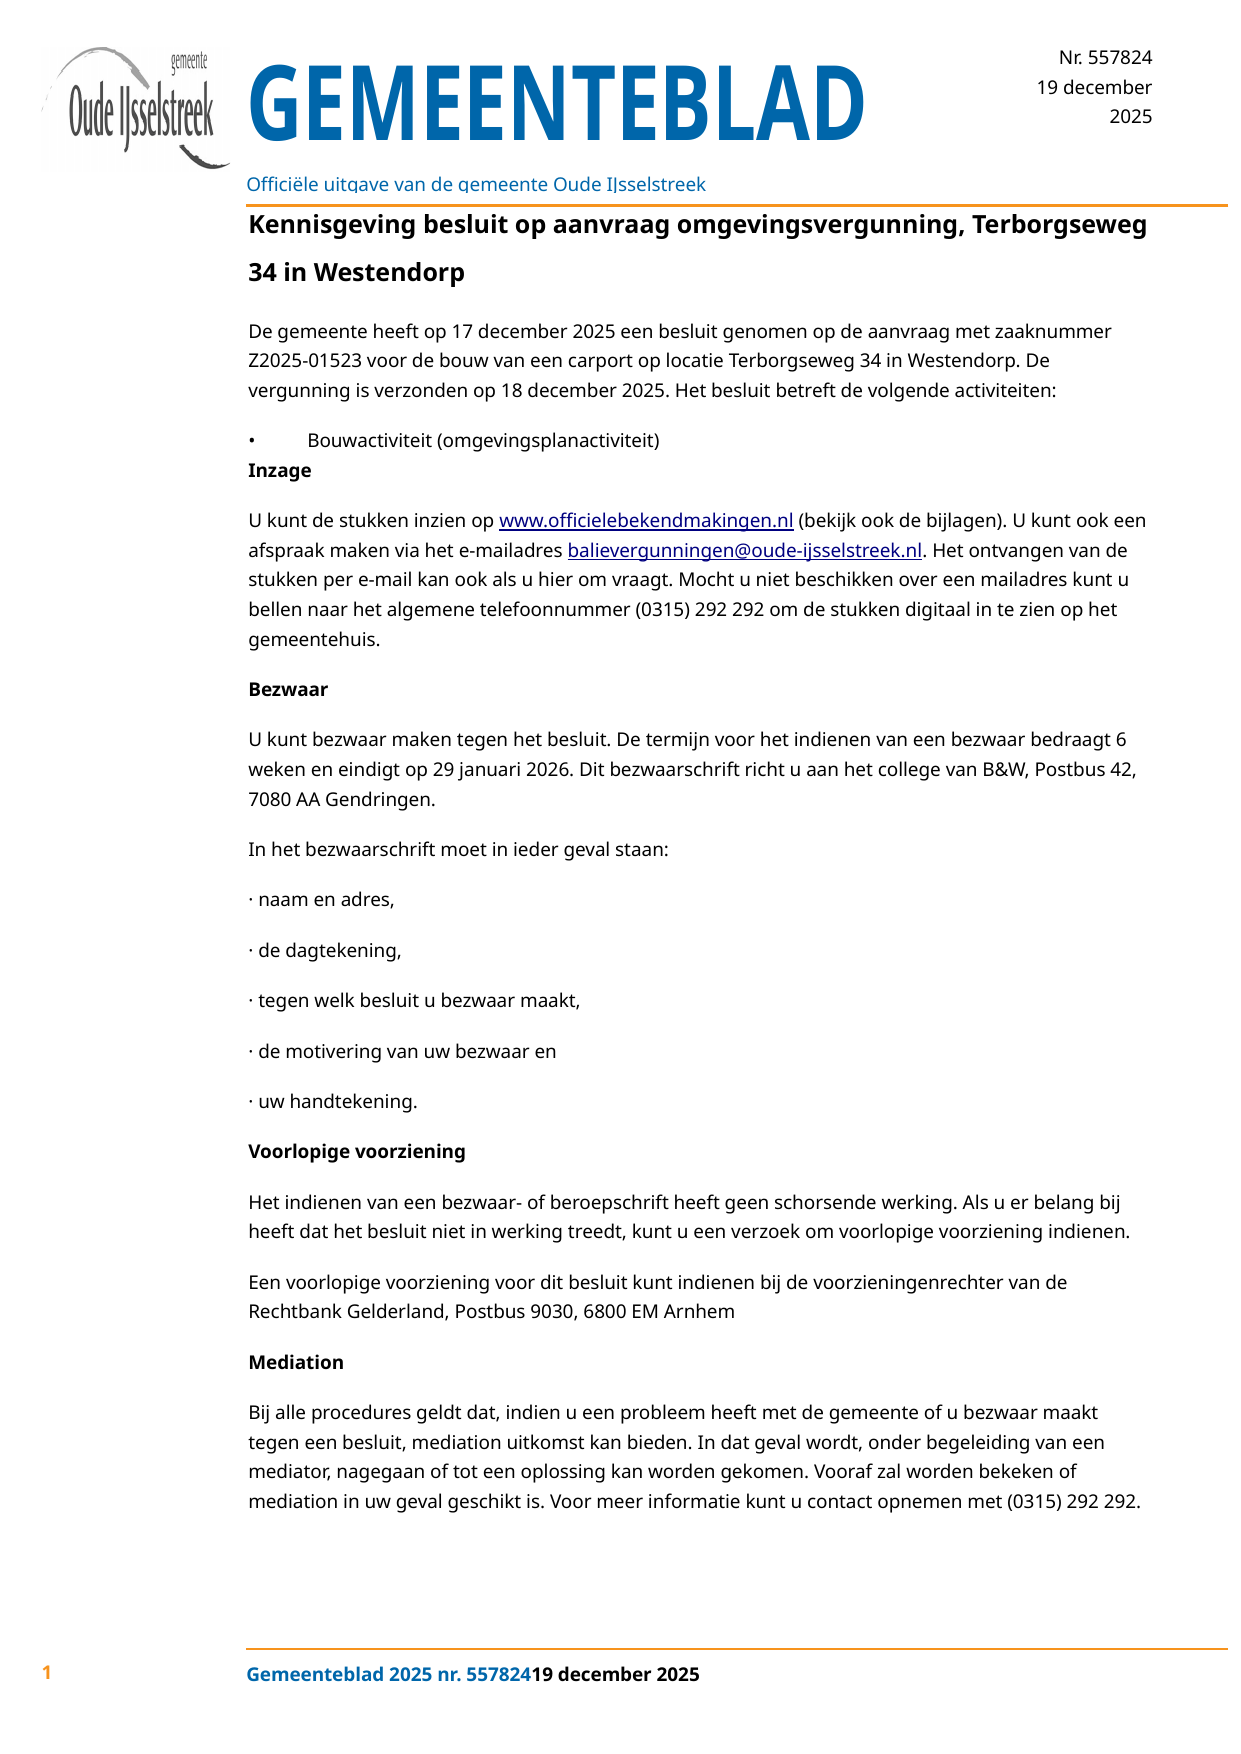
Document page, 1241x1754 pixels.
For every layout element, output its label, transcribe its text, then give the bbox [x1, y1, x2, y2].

text · de dagtekening, [248, 937, 1152, 963]
text · uw handtekening. [248, 1088, 1152, 1114]
text Bezwaar [248, 676, 1152, 702]
text U kunt bezwaar maken tegen het besluit. De termijn voor het indienen van een bezwaar bedraagt 6 weken en eindigt op 29 januari 2026. Dit bezwaarschrift richt u aan het college van B&W, Postbus 42, 7080 AA Gendringen. [248, 727, 1152, 812]
text Kennisgeving besluit op aanvraag omgevingsvergunning, Terborgseweg 34 in Westendorp [248, 207, 1152, 288]
text Mediation [248, 1349, 1152, 1375]
text · de motivering van uw bezwaar en [248, 1038, 1152, 1064]
text Bij alle procedures geldt dat, indien u een probleem heeft met de gemeente of u bezwaar maakt tegen een besluit, mediation uitkomst kan bieden. In dat geval wordt, onder begeleiding van een mediator, nagegaan of tot een oplossing kan worden gekomen. Vooraf zal worden bekeken of mediation in uw geval geschikt is. Voor meer informatie kunt u contact opnemen met (0315) 292 292. [248, 1399, 1152, 1514]
picture [41, 47, 231, 172]
text · naam en adres, [248, 887, 1152, 912]
text Inzage [248, 457, 1152, 483]
text U kunt de stukken inzien op www.officielebekendmakingen.nl (bekijk ook de bijlagen). U kunt ook een afspraak maken via het e-mailadres balievergunningen@oude-ijsselstreek.nl. Het ontvangen van de stukken per e-mail kan ook als u hier om vraagt. Mocht u niet beschikken over een mailadres kunt u bellen naar het algemene telefoonnummer (0315) 292 292 om de stukken digitaal in te zien op het gemeentehuis. [248, 507, 1152, 652]
text In het bezwaarschrift moet in ieder geval staan: [248, 836, 1152, 862]
text Een voorlopige voorziening voor dit besluit kunt indienen bij de voorzieningenrechter van de Rechtbank Gelderland, Postbus 9030, 6800 EM Arnhem [248, 1269, 1152, 1324]
text De gemeente heeft op 17 december 2025 een besluit genomen op de aanvraag met zaaknummer Z2025-01523 voor de bouw van een carport op locatie Terborgseweg 34 in Westendorp. De vergunning is verzonden op 18 december 2025. Het besluit betreft de volgende activiteiten: [248, 318, 1152, 403]
text · tegen welk besluit u bezwaar maakt, [248, 987, 1152, 1013]
text Het indienen van een bezwaar- of beroepschrift heeft geen schorsende werking. Als u er belang bij heeft dat het besluit niet in werking treedt, kunt u een verzoek om voorlopige voorziening indienen. [248, 1189, 1152, 1244]
list Bouwactiviteit (omgevingsplanactiviteit) [248, 427, 1152, 453]
text Voorlopige voorziening [248, 1139, 1152, 1164]
